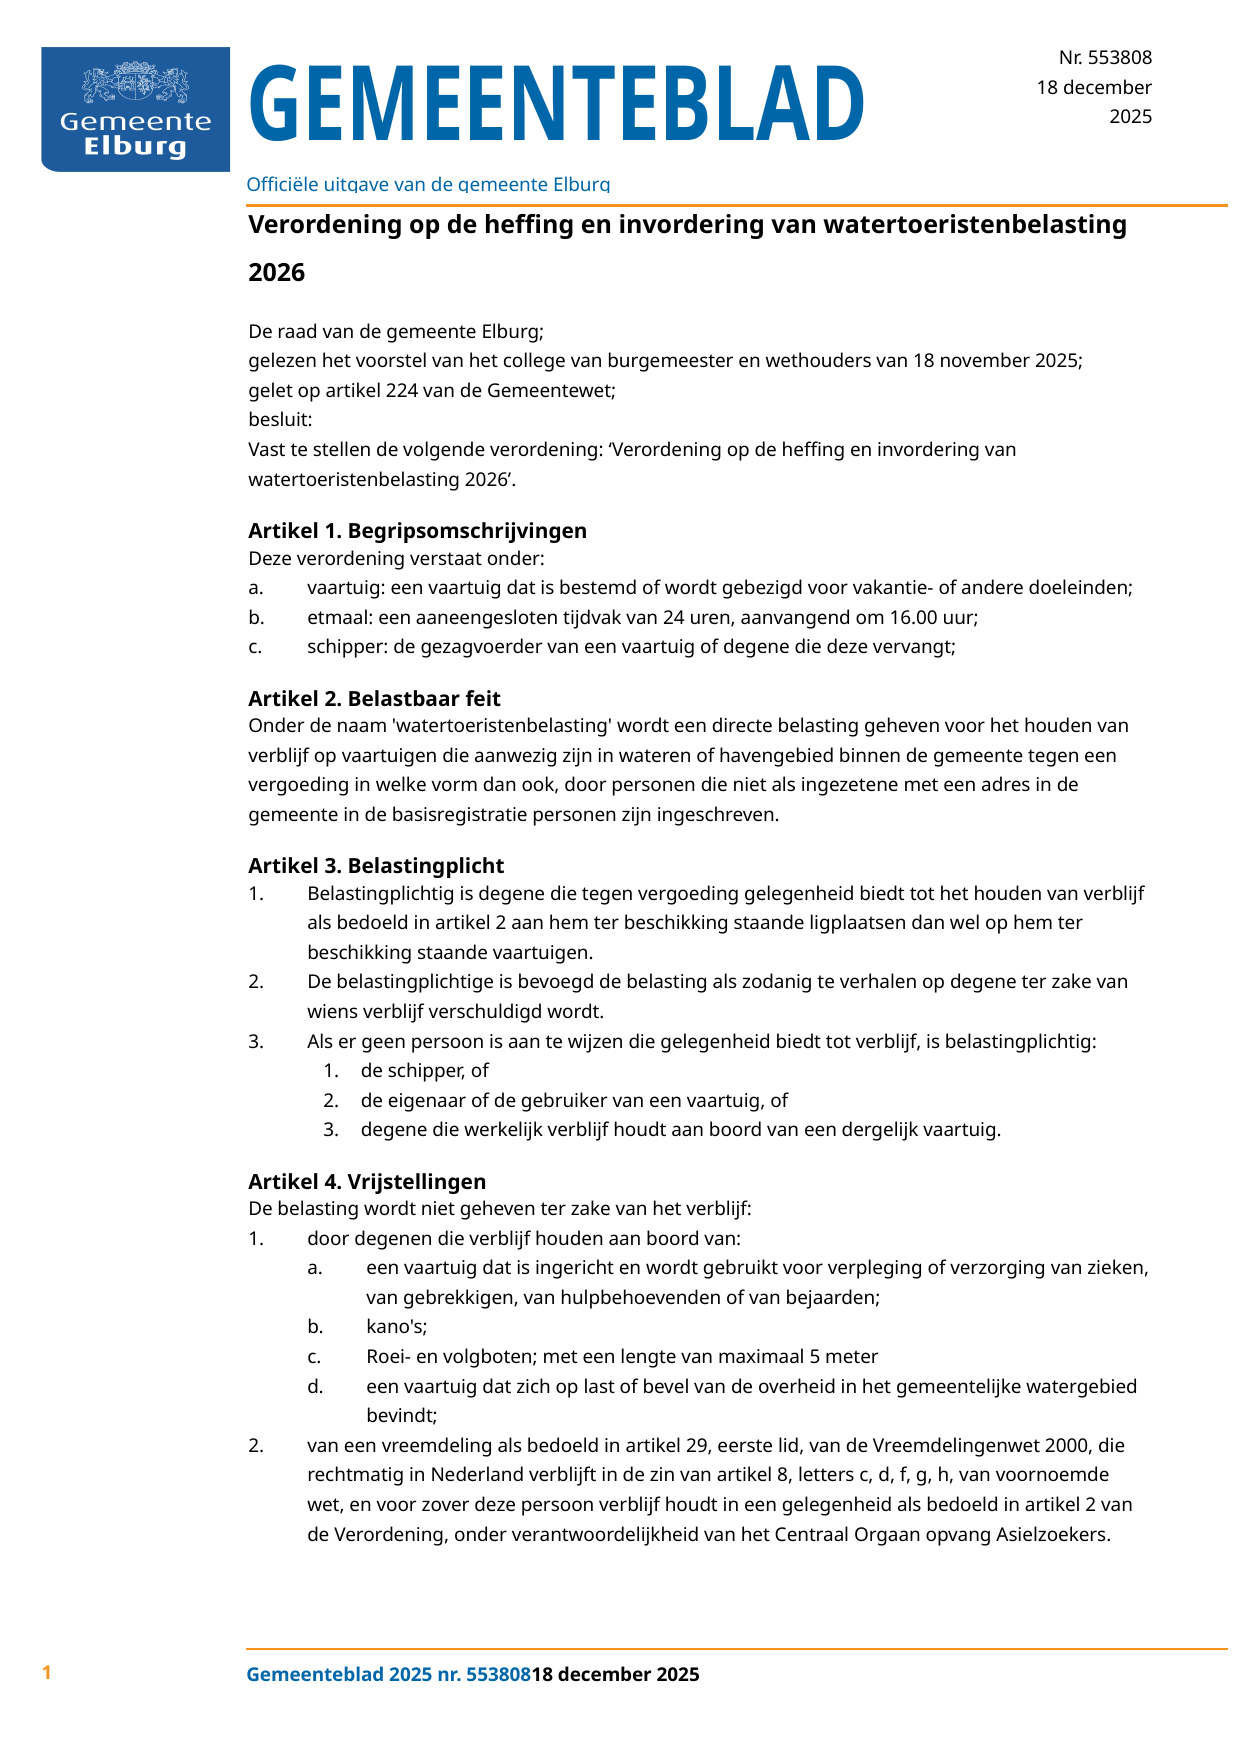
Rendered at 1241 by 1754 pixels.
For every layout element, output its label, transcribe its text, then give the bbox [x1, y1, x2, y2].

text Artikel 4. Vrijstellingen [248, 1167, 1152, 1195]
list een vaartuig dat zich op last of bevel van de overheid in het gemeentelijke watergebied bevindt; [307, 1373, 1152, 1428]
text De belasting wordt niet geheven ter zake van het verblijf: [248, 1195, 1152, 1221]
list schipper: de gezagvoerder van een vaartuig of degene die deze vervangt; [248, 633, 1152, 659]
text Onder de naam 'watertoeristenbelasting' wordt een directe belasting geheven voor het houden van verblijf op vaartuigen die aanwezig zijn in wateren of havengebied binnen de gemeente tegen een vergoeding in welke vorm dan ook, door personen die niet als ingezetene met een adres in de gemeente in de basisregistratie personen zijn ingeschreven. [248, 712, 1152, 827]
text Deze verordening verstaat onder: [248, 545, 1152, 570]
list een vaartuig dat is ingericht en wordt gebruikt voor verpleging of verzorging van zieken, van gebrekkigen, van hulpbehoevenden of van bejaarden; [307, 1254, 1152, 1310]
text Artikel 2. Belastbaar feit [248, 684, 1152, 712]
text besluit: [248, 407, 1152, 432]
text Artikel 3. Belastingplicht [248, 851, 1152, 880]
text Verordening op de heffing en invordering van watertoeristenbelasting 2026 [248, 207, 1152, 288]
list De belastingplichtige is bevoegd de belasting als zodanig te verhalen op degene ter zake van wiens verblijf verschuldigd wordt. [248, 969, 1152, 1024]
list Als er geen persoon is aan te wijzen die gelegenheid biedt tot verblijf, is belastingplichtig: [248, 1028, 1152, 1053]
list van een vreemdeling als bedoeld in artikel 29, eerste lid, van de Vreemdelingenwet 2000, die rechtmatig in Nederland verblijft in de zin van artikel 8, letters c, d, f, g, h, van voornoemde wet, en voor zover deze persoon verblijf houdt in een gelegenheid als bedoeld in artikel 2 van de Verordening, onder verantwoordelijkheid van het Centraal Orgaan opvang Asielzoekers. [248, 1432, 1152, 1547]
picture [41, 47, 231, 172]
list Roei- en volgboten; met een lengte van maximaal 5 meter [307, 1343, 1152, 1369]
text Artikel 1. Begripsomschrijvingen [248, 516, 1152, 545]
list etmaal: een aaneengesloten tijdvak van 24 uren, aanvangend om 16.00 uur; [248, 604, 1152, 629]
text gelet op artikel 224 van de Gemeentewet; [248, 377, 1152, 403]
list Belastingplichtig is degene die tegen vergoeding gelegenheid biedt tot het houden van verblijf als bedoeld in artikel 2 aan hem ter beschikking staande ligplaatsen dan wel op hem ter beschikking staande vaartuigen. [248, 880, 1152, 965]
list de schipper, of [323, 1057, 1152, 1083]
text Vast te stellen de volgende verordening: ‘Verordening op de heffing en invordering van watertoeristenbelasting 2026’. [248, 436, 1152, 492]
list vaartuig: een vaartuig dat is bestemd of wordt gebezigd voor vakantie- of andere doeleinden; [248, 574, 1152, 600]
text gelezen het voorstel van het college van burgemeester en wethouders van 18 november 2025; [248, 347, 1152, 373]
text De raad van de gemeente Elburg; [248, 318, 1152, 344]
list degene die werkelijk verblijf houdt aan boord van een dergelijk vaartuig. [323, 1117, 1152, 1142]
list door degenen die verblijf houden aan boord van: [248, 1225, 1152, 1251]
list kano's; [307, 1314, 1152, 1339]
list de eigenaar of de gebruiker van een vaartuig, of [323, 1087, 1152, 1113]
